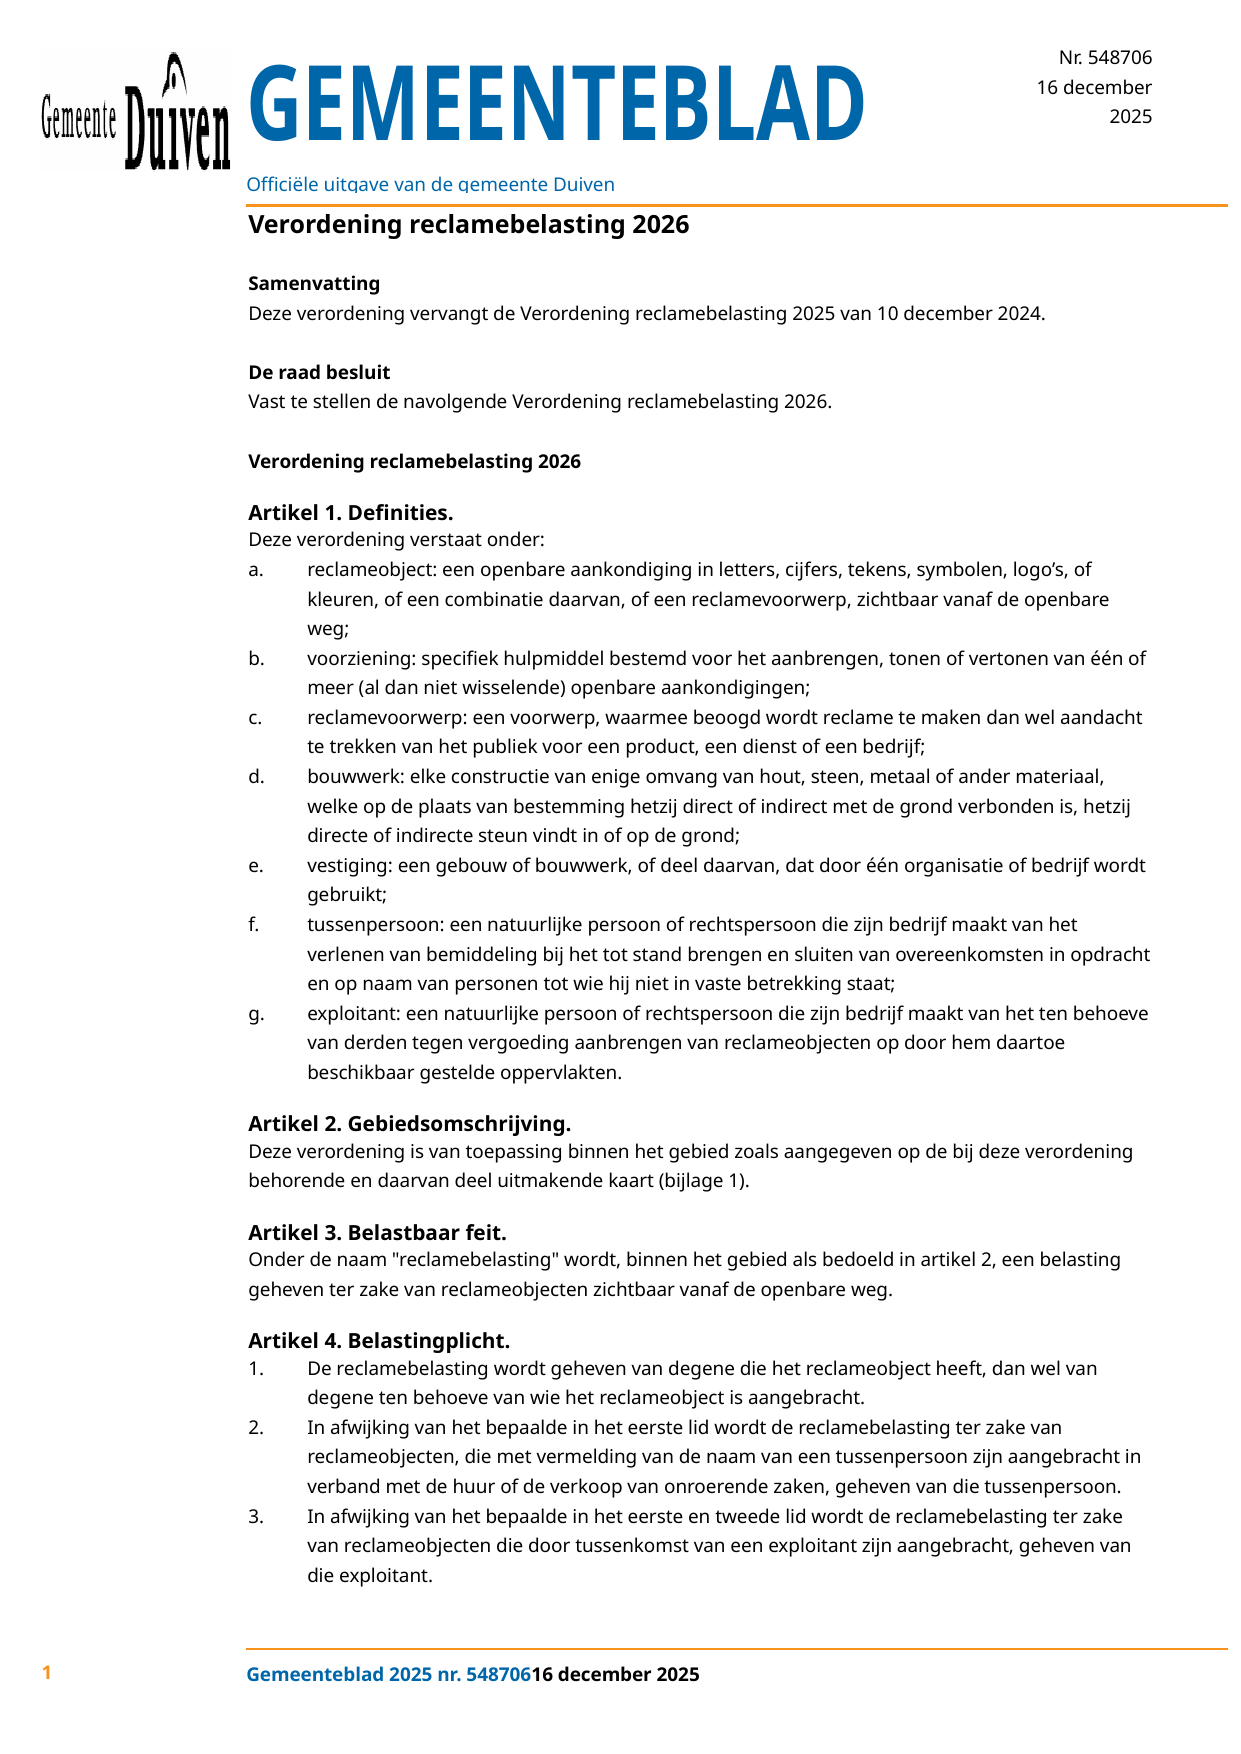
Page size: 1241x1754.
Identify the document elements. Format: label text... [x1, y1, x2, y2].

list reclamevoorwerp: een voorwerp, waarmee beoogd wordt reclame te maken dan wel aandacht te trekken van het publiek voor een product, een dienst of een bedrijf; [248, 704, 1152, 759]
text De raad besluit [248, 359, 1152, 385]
text Samenvatting [248, 270, 1152, 296]
text Vast te stellen de navolgende Verordening reclamebelasting 2026. [248, 389, 1152, 414]
list De reclamebelasting wordt geheven van degene die het reclameobject heeft, dan wel van degene ten behoeve van wie het reclameobject is aangebracht. [248, 1355, 1152, 1410]
list vestiging: een gebouw of bouwwerk, of deel daarvan, dat door één organisatie of bedrijf wordt gebruikt; [248, 852, 1152, 907]
list In afwijking van het bepaalde in het eerste lid wordt de reclamebelasting ter zake van reclameobjecten, die met vermelding van de naam van een tussenpersoon zijn aangebracht in verband met de huur of de verkoop van onroerende zaken, geheven van die tussenpersoon. [248, 1414, 1152, 1499]
text Deze verordening vervangt de Verordening reclamebelasting 2025 van 10 december 2024. [248, 300, 1152, 326]
text Artikel 4. Belastingplicht. [248, 1326, 1152, 1355]
list bouwwerk: elke constructie van enige omvang van hout, steen, metaal of ander materiaal, welke op de plaats van bestemming hetzij direct of indirect met de grond verbonden is, hetzij directe of indirecte steun vindt in of op de grond; [248, 763, 1152, 848]
text Verordening reclamebelasting 2026 [248, 448, 1152, 473]
text Deze verordening verstaat onder: [248, 527, 1152, 552]
text Artikel 3. Belastbaar feit. [248, 1218, 1152, 1246]
list exploitant: een natuurlijke persoon of rechtspersoon die zijn bedrijf maakt van het ten behoeve van derden tegen vergoeding aanbrengen van reclameobjecten op door hem daartoe beschikbaar gestelde oppervlakten. [248, 1000, 1152, 1085]
list In afwijking van het bepaalde in het eerste en tweede lid wordt de reclamebelasting ter zake van reclameobjecten die door tussenkomst van een exploitant zijn aangebracht, geheven van die exploitant. [248, 1503, 1152, 1588]
text Artikel 2. Gebiedsomschrijving. [248, 1109, 1152, 1138]
text Deze verordening is van toepassing binnen het gebied zoals aangegeven op de bij deze verordening behorende en daarvan deel uitmakende kaart (bijlage 1). [248, 1138, 1152, 1193]
text Verordening reclamebelasting 2026 [248, 207, 1152, 241]
text Onder de naam "reclamebelasting" wordt, binnen het gebied als bedoeld in artikel 2, een belasting geheven ter zake van reclameobjecten zichtbaar vanaf de openbare weg. [248, 1246, 1152, 1302]
list reclameobject: een openbare aankondiging in letters, cijfers, tekens, symbolen, logo’s, of kleuren, of een combinatie daarvan, of een reclamevoorwerp, zichtbaar vanaf de openbare weg; [248, 556, 1152, 641]
text Artikel 1. Definities. [248, 498, 1152, 527]
picture [41, 47, 231, 172]
list voorziening: specifiek hulpmiddel bestemd voor het aanbrengen, tonen of vertonen van één of meer (al dan niet wisselende) openbare aankondigingen; [248, 645, 1152, 700]
list tussenpersoon: een natuurlijke persoon of rechtspersoon die zijn bedrijf maakt van het verlenen van bemiddeling bij het tot stand brengen en sluiten van overeenkomsten in opdracht en op naam van personen tot wie hij niet in vaste betrekking staat; [248, 911, 1152, 996]
